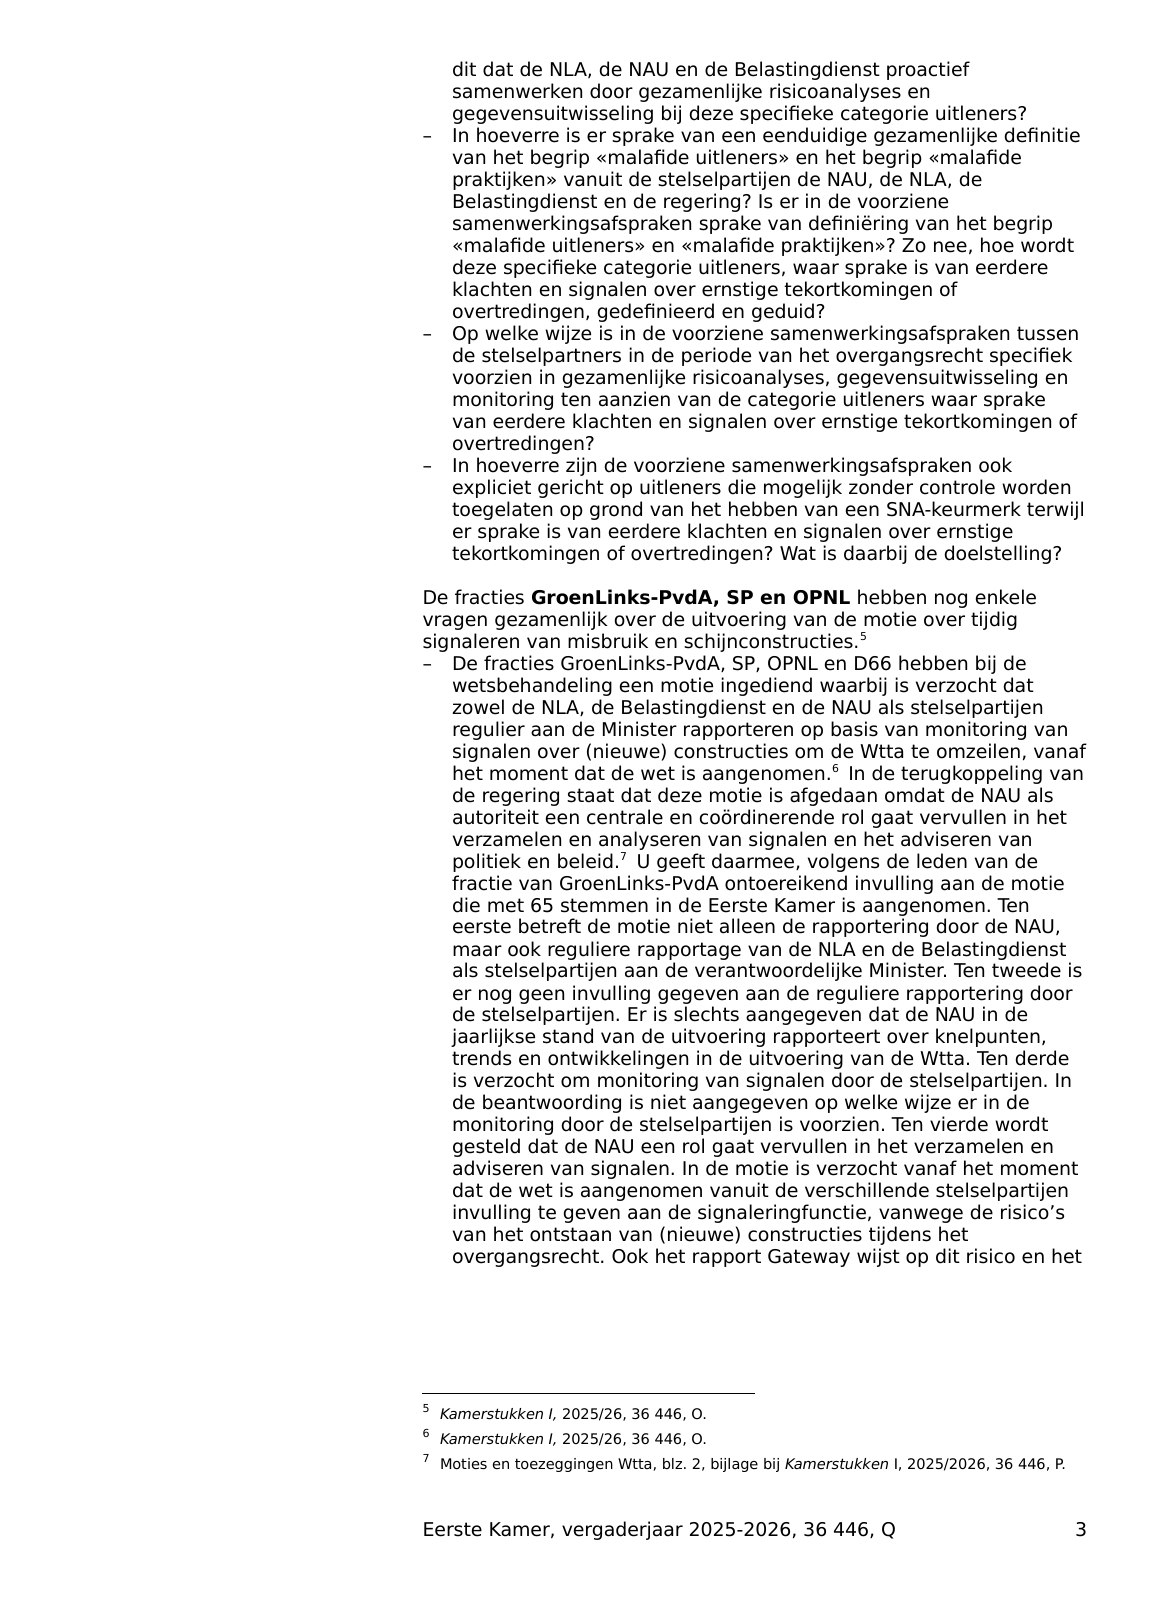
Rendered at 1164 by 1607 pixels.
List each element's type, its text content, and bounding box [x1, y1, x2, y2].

text Kamerstukken I, 2025/26, 36 446, O. [422, 1402, 1087, 1424]
text – In hoeverre zijn de voorziene samenwerkingsafspraken ook expliciet gericht op uitleners die mogelijk zonder controle worden toegelaten op grond van het hebben van een SNA-keurmerk terwijl er sprake is van eerdere klachten en signalen over ernstige tekortkomingen of overtredingen? Wat is daarbij de doelstelling? [422, 455, 1087, 564]
text – Op welke wijze is in de voorziene samenwerkingsafspraken tussen de stelselpartners in de periode van het overgangsrecht specifiek voorzien in gezamenlijke risicoanalyses, gegevensuitwisseling en monitoring ten aanzien van de categorie uitleners waar sprake van eerdere klachten en signalen over ernstige tekortkomingen of overtredingen? [422, 323, 1087, 455]
text Kamerstukken I, 2025/26, 36 446, O. [422, 1427, 1087, 1449]
text De fracties GroenLinks-PvdA, SP en OPNL hebben nog enkele vragen gezamenlijk over de uitvoering van de motie over tijdig signaleren van misbruik en schijnconstructies. [422, 587, 1087, 653]
text – De fracties GroenLinks-PvdA, SP, OPNL en D66 hebben bij de wetsbehandeling een motie ingediend waarbij is verzocht dat zowel de NLA, de Belastingdienst en de NAU als stelselpartijen regulier aan de Minister rapporteren op basis van monitoring van signalen over (nieuwe) constructies om de Wtta te omzeilen, vanaf het moment dat de wet is aangenomen. In de terugkoppeling van de regering staat dat deze motie is afgedaan omdat de NAU als autoriteit een centrale en coördinerende rol gaat vervullen in het verzamelen en analyseren van signalen en het adviseren van politiek en beleid. U geeft daarmee, volgens de leden van de fractie van GroenLinks-PvdA ontoereikend invulling aan de motie die met 65 stemmen in de Eerste Kamer is aangenomen. Ten eerste betreft de motie niet alleen de rapportering door de NAU, maar ook reguliere rapportage van de NLA en de Belastingdienst als stelselpartijen aan de verantwoordelijke Minister. Ten tweede is er nog geen invulling gegeven aan de reguliere rapportering door de stelselpartijen. Er is slechts aangegeven dat de NAU in de jaarlijkse stand van de uitvoering rapporteert over knelpunten, trends en ontwikkelingen in de uitvoering van de Wtta. Ten derde is verzocht om monitoring van signalen door de stelselpartijen. In de beantwoording is niet aangegeven op welke wijze er in de monitoring door de stelselpartijen is voorzien. Ten vierde wordt gesteld dat de NAU een rol gaat vervullen in het verzamelen en adviseren van signalen. In de motie is verzocht vanaf het moment dat de wet is aangenomen vanuit de verschillende stelselpartijen invulling te geven aan de signaleringfunctie, vanwege de risico’s van het ontstaan van (nieuwe) constructies tijdens het overgangsrecht. Ook het rapport Gateway wijst op dit risico en het [422, 653, 1087, 1312]
text dit dat de NLA, de NAU en de Belastingdienst proactief samenwerken door gezamenlijke risicoanalyses en gegevensuitwisseling bij deze specifieke categorie uitleners? [422, 59, 1087, 125]
text – In hoeverre is er sprake van een eenduidige gezamenlijke definitie van het begrip «malafide uitleners» en het begrip «malafide praktijken» vanuit de stelselpartijen de NAU, de NLA, de Belastingdienst en de regering? Is er in de voorziene samenwerkingsafspraken sprake van definiëring van het begrip «malafide uitleners» en «malafide praktijken»? Zo nee, hoe wordt deze specifieke categorie uitleners, waar sprake is van eerdere klachten en signalen over ernstige tekortkomingen of overtredingen, gedefinieerd en geduid? [422, 125, 1087, 323]
text Moties en toezeggingen Wtta, blz. 2, bijlage bij Kamerstukken I, 2025/2026, 36 446, P. [422, 1452, 1087, 1474]
